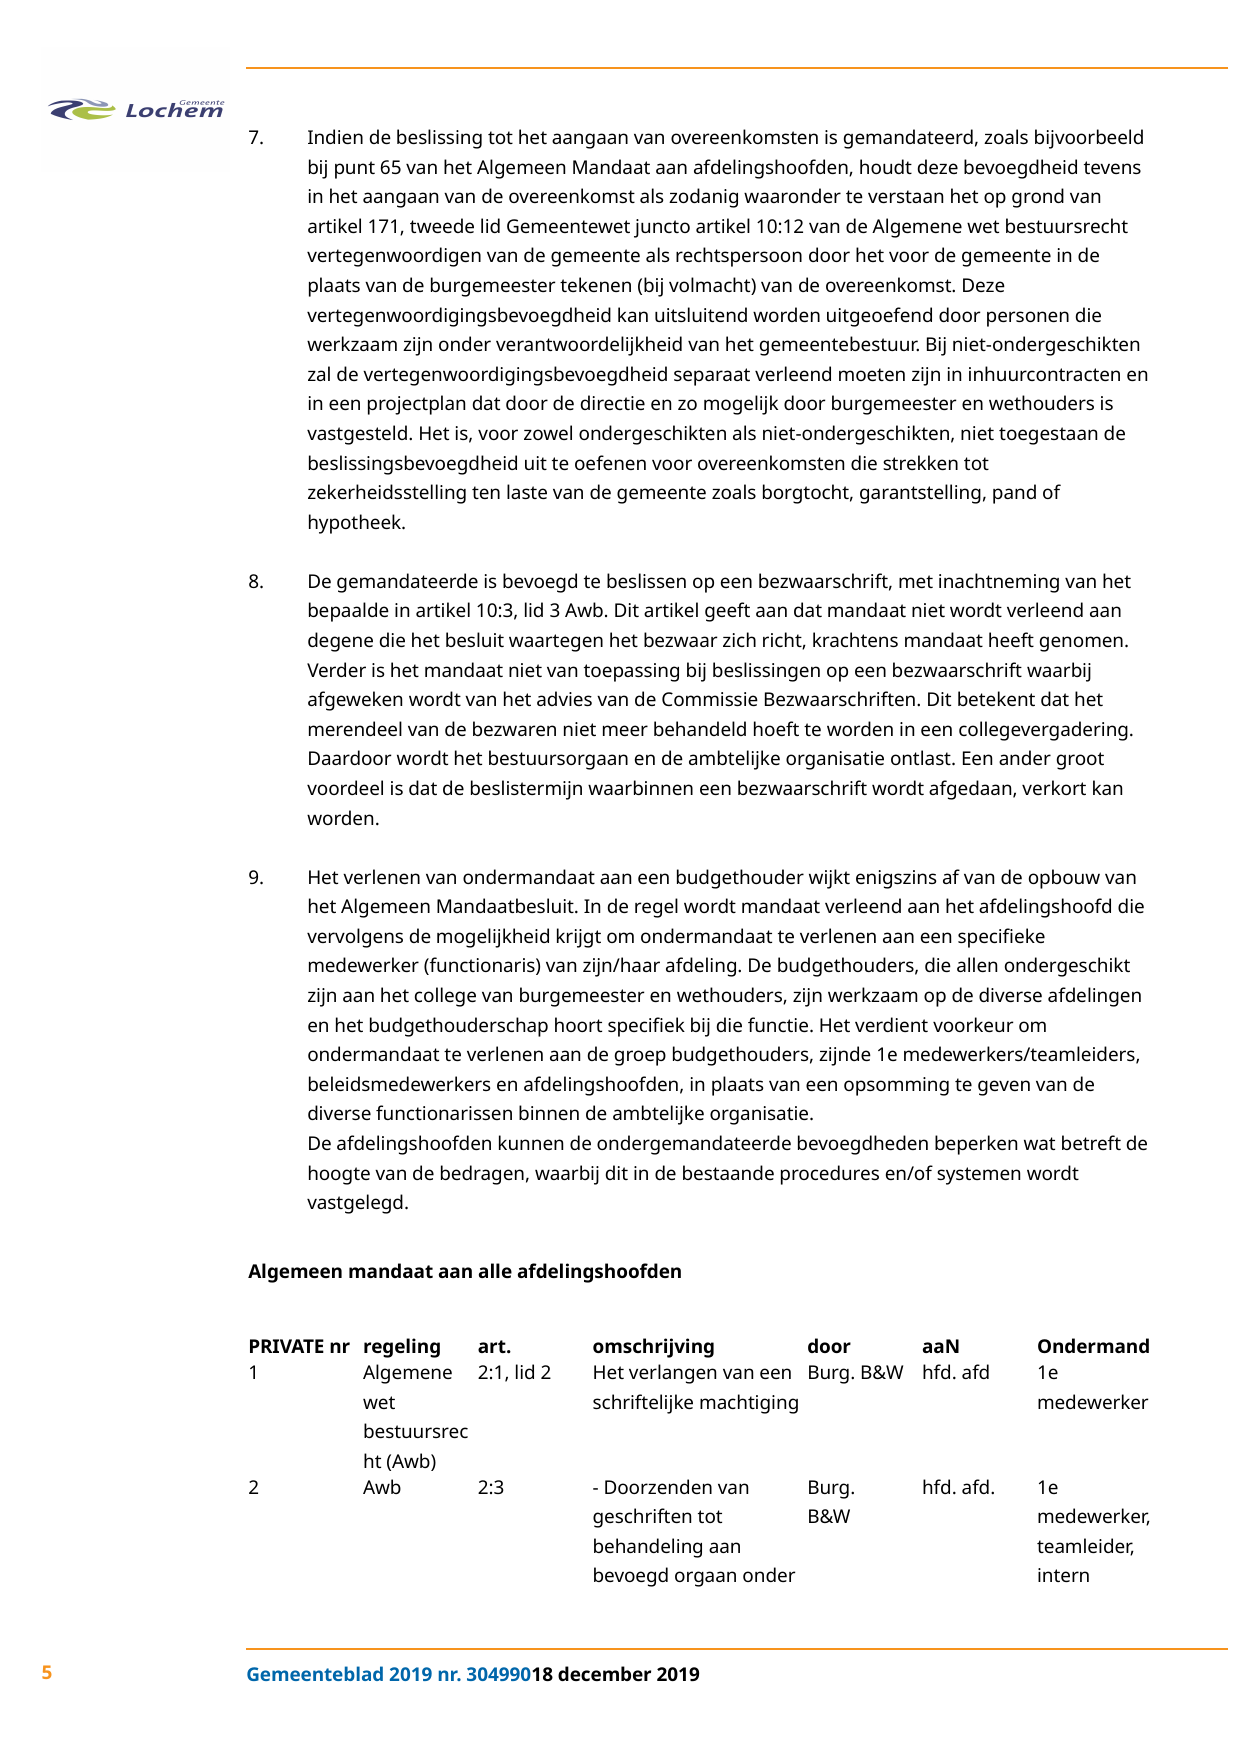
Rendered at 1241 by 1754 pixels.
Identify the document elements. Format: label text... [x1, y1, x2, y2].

table_cell 1e medewerker [1037, 1359, 1152, 1474]
table_header regeling [363, 1334, 478, 1359]
table_cell 1e medewerker, teamleider, intern [1037, 1474, 1152, 1588]
text Algemeen mandaat aan alle afdelingshoofden [248, 1256, 1152, 1284]
list Het verlenen van ondermandaat aan een budgethouder wijkt enigszins af van de opbouw van het Algemeen Mandaatbesluit. In de regel wordt mandaat verleend aan het afdelingshoofd die vervolgens de mogelijkheid krijgt om ondermandaat te verlenen aan een specifieke medewerker (functionaris) van zijn/haar afdeling. De budgethouders, die allen ondergeschikt zijn aan het college van burgemeester en wethouders, zijn werkzaam op de diverse afdelingen en het budgethouderschap hoort specifiek bij die functie. Het verdient voorkeur om ondermandaat te verlenen aan de groep budgethouders, zijnde 1e medewerkers/teamleiders, beleidsmedewerkers en afdelingshoofden, in plaats van een opsomming te geven van de diverse functionarissen binnen de ambtelijke organisatie. [248, 864, 1152, 1126]
table_header door [807, 1334, 922, 1359]
table_cell - Doorzenden van geschriften tot behandeling aan bevoegd orgaan onder [593, 1474, 807, 1588]
list Indien de beslissing tot het aangaan van overeenkomsten is gemandateerd, zoals bijvoorbeeld bij punt 65 van het Algemeen Mandaat aan afdelingshoofden, houdt deze bevoegdheid tevens in het aangaan van de overeenkomst als zodanig waaronder te verstaan het op grond van artikel 171, tweede lid Gemeentewet juncto artikel 10:12 van de Algemene wet bestuursrecht vertegenwoordigen van de gemeente als rechtspersoon door het voor de gemeente in de plaats van de burgemeester tekenen (bij volmacht) van de overeenkomst. Deze vertegenwoordigingsbevoegdheid kan uitsluitend worden uitgeoefend door personen die werkzaam zijn onder verantwoordelijkheid van het gemeentebestuur. Bij niet-ondergeschikten zal de vertegenwoordigingsbevoegdheid separaat verleend moeten zijn in inhuurcontracten en in een projectplan dat door de directie en zo mogelijk door burgemeester en wethouders is vastgesteld. Het is, voor zowel ondergeschikten als niet-ondergeschikten, niet toegestaan de beslissingsbevoegdheid uit te oefenen voor overeenkomsten die strekken tot zekerheidsstelling ten laste van de gemeente zoals borgtocht, garantstelling, pand of hypotheek. [248, 124, 1152, 535]
table_cell Awb [363, 1474, 478, 1588]
table_cell Algemene wet bestuursrecht (Awb) [363, 1359, 478, 1474]
table_cell 1 [248, 1359, 363, 1474]
table_header art. [478, 1334, 592, 1359]
table_cell hfd. afd [922, 1359, 1037, 1474]
table_cell Burg. B&W [807, 1474, 922, 1588]
list De afdelingshoofden kunnen de ondergemandateerde bevoegdheden beperken wat betreft de hoogte van de bedragen, waarbij dit in de bestaande procedures en/of systemen wordt vastgelegd. [248, 1130, 1152, 1215]
table_header PRIVATE nr [248, 1334, 363, 1359]
table_cell Burg. B&W [807, 1359, 922, 1474]
table_cell 2 [248, 1474, 363, 1588]
table_cell hfd. afd. [922, 1474, 1037, 1588]
table_cell Het verlangen van een schriftelijke machtiging [593, 1359, 807, 1474]
table_header omschrijving [593, 1334, 807, 1359]
picture [41, 47, 231, 172]
table_header Ondermand [1037, 1334, 1152, 1359]
table_header aaN [922, 1334, 1037, 1359]
table_cell 2:1, lid 2 [478, 1359, 592, 1474]
table_cell 2:3 [478, 1474, 592, 1588]
list De gemandateerde is bevoegd te beslissen op een bezwaarschrift, met inachtneming van het bepaalde in artikel 10:3, lid 3 Awb. Dit artikel geeft aan dat mandaat niet wordt verleend aan degene die het besluit waartegen het bezwaar zich richt, krachtens mandaat heeft genomen. Verder is het mandaat niet van toepassing bij beslissingen op een bezwaarschrift waarbij afgeweken wordt van het advies van de Commissie Bezwaarschriften. Dit betekent dat het merendeel van de bezwaren niet meer behandeld hoeft te worden in een collegevergadering. Daardoor wordt het bestuursorgaan en de ambtelijke organisatie ontlast. Een ander groot voordeel is dat de beslistermijn waarbinnen een bezwaarschrift wordt afgedaan, verkort kan worden. [248, 568, 1152, 831]
